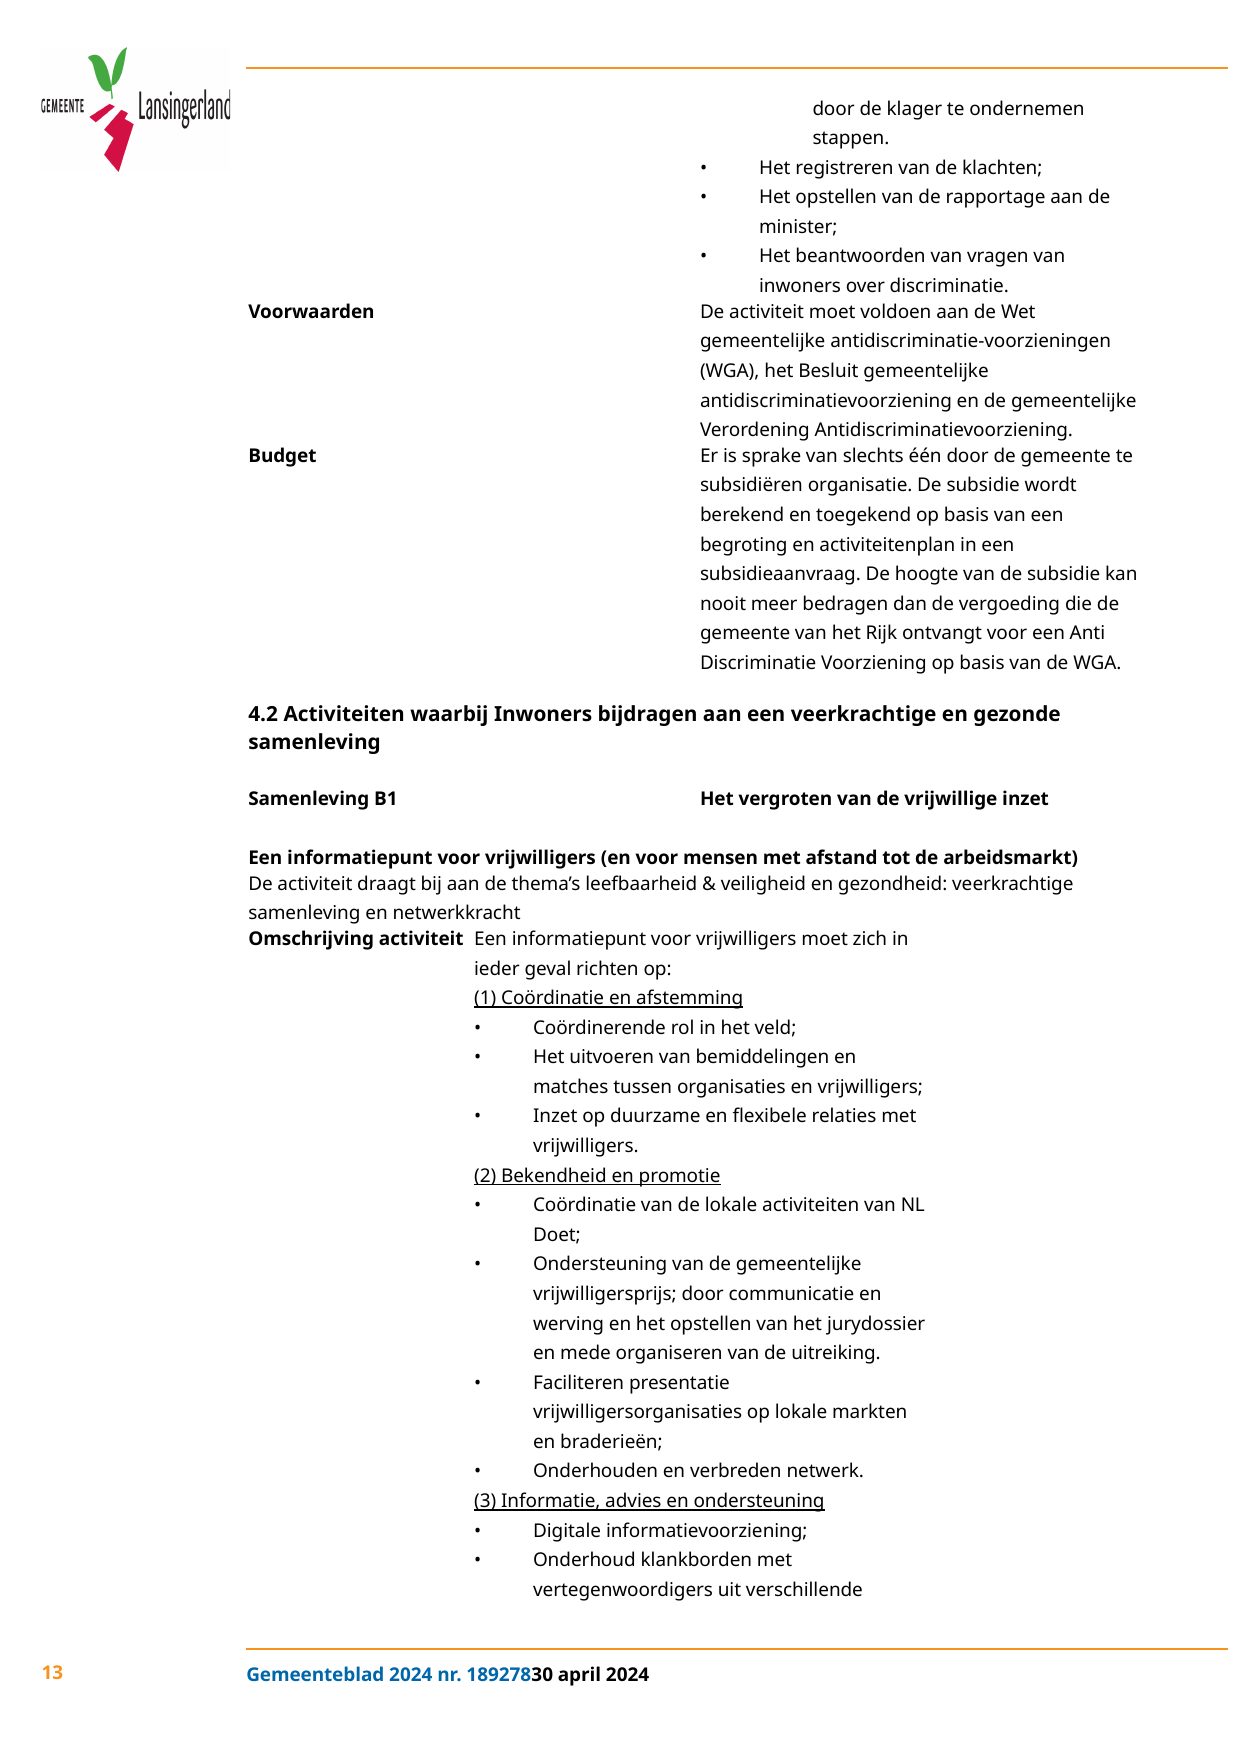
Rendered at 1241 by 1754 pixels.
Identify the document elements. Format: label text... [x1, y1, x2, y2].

text 4.2 Activiteiten waarbij Inwoners bijdragen aan een veerkrachtige en gezonde samenleving [248, 699, 1152, 756]
table_cell Budget [248, 442, 700, 675]
table_header Een informatiepunt voor vrijwilligers (en voor mensen met afstand tot de arbeidsmarkt) [248, 844, 1152, 870]
table_header Het vergroten van de vrijwillige inzet [700, 786, 1152, 811]
table_cell [248, 95, 700, 298]
table_cell Omschrijving activiteit [248, 925, 474, 1602]
table_cell door de klager te ondernemen stappen. Het registreren van de klachten; Het opstellen van de rapportage aan de minister; Het beantwoorden van vragen van inwoners over discriminatie. [700, 95, 1152, 298]
table_cell Voorwaarden [248, 298, 700, 442]
picture [41, 47, 231, 172]
table_cell De activiteit draagt bij aan de thema’s leefbaarheid & veiligheid en gezondheid: veerkrachtige samenleving en netwerkkracht [248, 870, 1152, 925]
table_cell De activiteit moet voldoen aan de Wet gemeentelijke antidiscriminatie-voorzieningen (WGA), het Besluit gemeentelijke antidiscriminatievoorziening en de gemeentelijke Verordening Antidiscriminatievoorziening. [700, 298, 1152, 442]
table_cell Een informatiepunt voor vrijwilligers moet zich in ieder geval richten op: (1) Coördinatie en afstemming Coördinerende rol in het veld; Het uitvoeren van bemiddelingen en matches tussen organisaties en vrijwilligers; Inzet op duurzame en flexibele relaties met vrijwilligers. (2) Bekendheid en promotie Coördinatie van de lokale activiteiten van NL Doet; Ondersteuning van de gemeentelijke vrijwilligersprijs; door communicatie en werving en het opstellen van het jurydossier en mede organiseren van de uitreiking. Faciliteren presentatie vrijwilligersorganisaties op lokale markten en braderieën; Onderhouden en verbreden netwerk. (3) Informatie, advies en ondersteuning Digitale informatievoorziening; Onderhoud klankborden met vertegenwoordigers uit verschillende [474, 925, 926, 1602]
table_cell Er is sprake van slechts één door de gemeente te subsidiëren organisatie. De subsidie wordt berekend en toegekend op basis van een begroting en activiteitenplan in een subsidieaanvraag. De hoogte van de subsidie kan nooit meer bedragen dan de vergoeding die de gemeente van het Rijk ontvangt voor een Anti Discriminatie Voorziening op basis van de WGA. [700, 442, 1152, 675]
table_header Samenleving B1 [248, 786, 700, 811]
